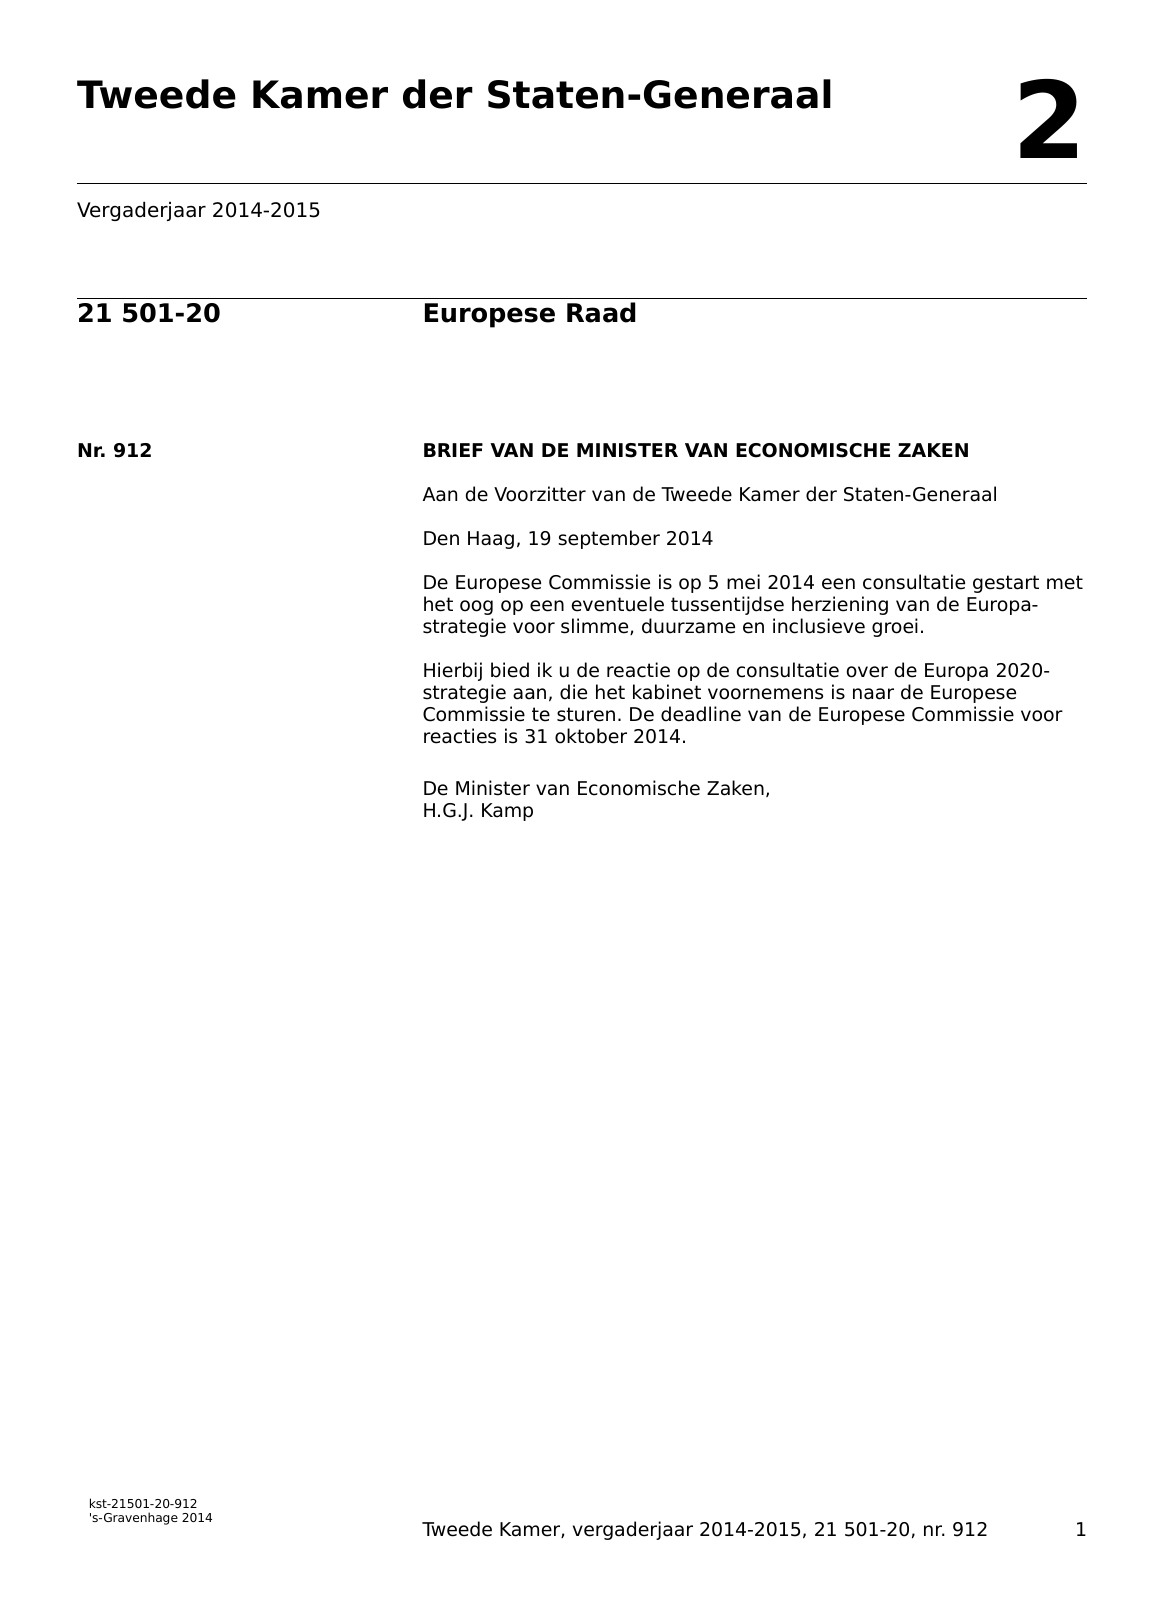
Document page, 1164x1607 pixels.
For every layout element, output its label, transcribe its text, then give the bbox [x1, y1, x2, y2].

text Aan de Voorzitter van de Tweede Kamer der Staten-Generaal [422, 484, 1087, 506]
text Den Haag, 19 september 2014 [422, 528, 1087, 550]
text De Minister van Economische Zaken, H.G.J. Kamp [422, 778, 1087, 822]
subtitle Nr. 912 BRIEF VAN DE MINISTER VAN ECONOMISCHE ZAKEN [77, 440, 1087, 462]
text 's-Gravenhage 2014 [88, 1511, 323, 1525]
table_header Tweede Kamer der Staten-Generaal [77, 59, 886, 183]
text De Europese Commissie is op 5 mei 2014 een consultatie gestart met het oog op een eventuele tussentijdse herziening van de Europa-strategie voor slimme, duurzame en inclusieve groei. [422, 572, 1087, 638]
text Hierbij bied ik u de reactie op de consultatie over de Europa 2020-strategie aan, die het kabinet voornemens is naar de Europese Commissie te sturen. De deadline van de Europese Commissie voor reacties is 31 oktober 2014. [422, 660, 1087, 748]
text kst-21501-20-912 [88, 1497, 323, 1511]
table_cell Vergaderjaar 2014-2015 [77, 184, 1087, 298]
subtitle 21 501-20 Europese Raad [77, 299, 1087, 329]
table_header 2 [886, 59, 1087, 183]
